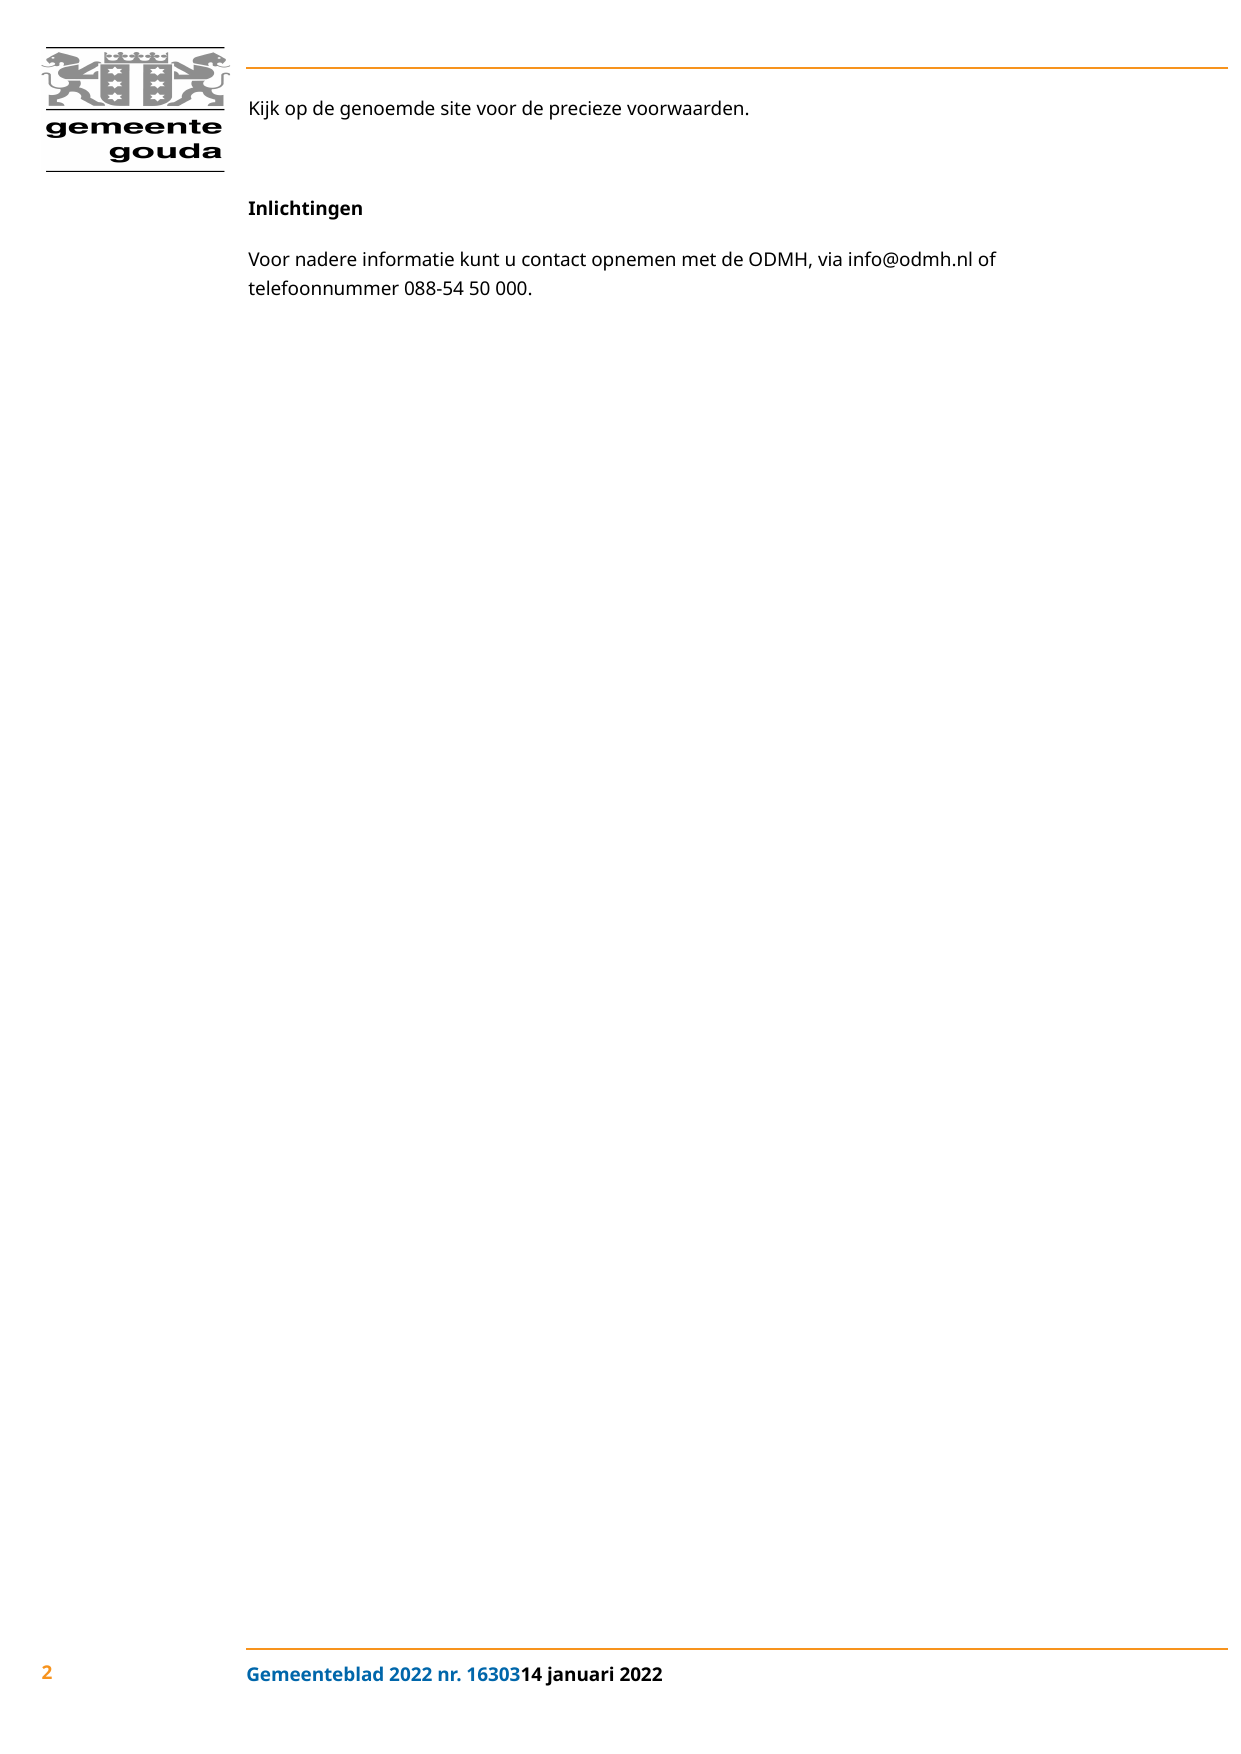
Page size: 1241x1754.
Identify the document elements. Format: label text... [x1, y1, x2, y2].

text Inlichtingen [248, 196, 1152, 221]
picture [41, 47, 231, 172]
text Voor nadere informatie kunt u contact opnemen met de ODMH, via info@odmh.nl of telefoonnummer 088-54 50 000. [248, 246, 1152, 301]
text Kijk op de genoemde site voor de precieze voorwaarden. [248, 95, 1152, 121]
